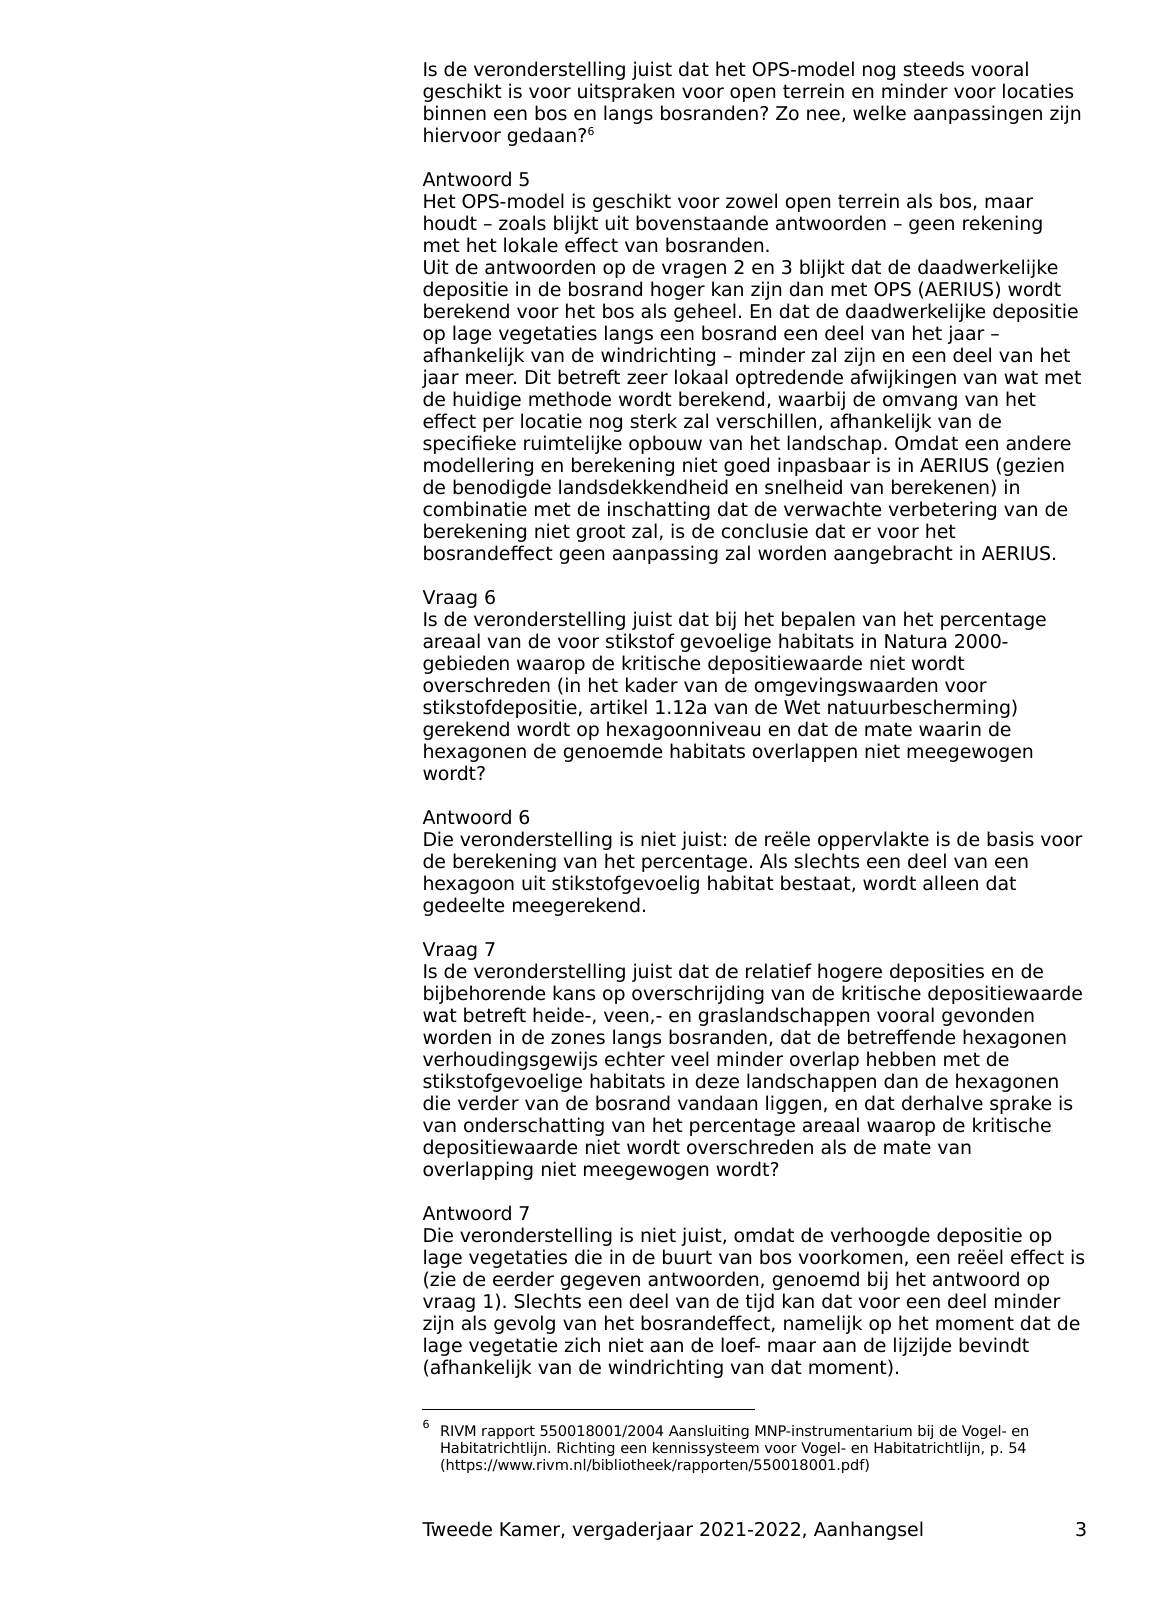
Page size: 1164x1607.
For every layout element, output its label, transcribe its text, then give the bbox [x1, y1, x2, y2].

text Vraag 7 [422, 939, 1087, 961]
text Antwoord 6 [422, 807, 1087, 829]
text Antwoord 5 [422, 169, 1087, 191]
text Het OPS-model is geschikt voor zowel open terrein als bos, maar houdt – zoals blijkt uit bovenstaande antwoorden – geen rekening met het lokale effect van bosranden. [422, 191, 1087, 257]
text Die veronderstelling is niet juist, omdat de verhoogde depositie op lage vegetaties die in de buurt van bos voorkomen, een reëel effect is (zie de eerder gegeven antwoorden, genoemd bij het antwoord op vraag 1). Slechts een deel van de tijd kan dat voor een deel minder zijn als gevolg van het bosrandeffect, namelijk op het moment dat de lage vegetatie zich niet aan de loef- maar aan de lijzijde bevindt (afhankelijk van de windrichting van dat moment). [422, 1225, 1087, 1379]
text Uit de antwoorden op de vragen 2 en 3 blijkt dat de daadwerkelijke depositie in de bosrand hoger kan zijn dan met OPS (AERIUS) wordt berekend voor het bos als geheel. En dat de daadwerkelijke depositie op lage vegetaties langs een bosrand een deel van het jaar – afhankelijk van de windrichting – minder zal zijn en een deel van het jaar meer. Dit betreft zeer lokaal optredende afwijkingen van wat met de huidige methode wordt berekend, waarbij de omvang van het effect per locatie nog sterk zal verschillen, afhankelijk van de specifieke ruimtelijke opbouw van het landschap. Omdat een andere modellering en berekening niet goed inpasbaar is in AERIUS (gezien de benodigde landsdekkendheid en snelheid van berekenen) in combinatie met de inschatting dat de verwachte verbetering van de berekening niet groot zal, is de conclusie dat er voor het bosrandeffect geen aanpassing zal worden aangebracht in AERIUS. [422, 257, 1087, 565]
text Is de veronderstelling juist dat bij het bepalen van het percentage areaal van de voor stikstof gevoelige habitats in Natura 2000-gebieden waarop de kritische depositiewaarde niet wordt overschreden (in het kader van de omgevingswaarden voor stikstofdepositie, artikel 1.12a van de Wet natuurbescherming) gerekend wordt op hexagoonniveau en dat de mate waarin de hexagonen de genoemde habitats overlappen niet meegewogen wordt? [422, 609, 1087, 785]
text Is de veronderstelling juist dat de relatief hogere deposities en de bijbehorende kans op overschrijding van de kritische depositiewaarde wat betreft heide-, veen,- en graslandschappen vooral gevonden worden in de zones langs bosranden, dat de betreffende hexagonen verhoudingsgewijs echter veel minder overlap hebben met de stikstofgevoelige habitats in deze landschappen dan de hexagonen die verder van de bosrand vandaan liggen, en dat derhalve sprake is van onderschatting van het percentage areaal waarop de kritische depositiewaarde niet wordt overschreden als de mate van overlapping niet meegewogen wordt? [422, 961, 1087, 1181]
text Antwoord 7 [422, 1203, 1087, 1225]
text Is de veronderstelling juist dat het OPS-model nog steeds vooral geschikt is voor uitspraken voor open terrein en minder voor locaties binnen een bos en langs bosranden? Zo nee, welke aanpassingen zijn hiervoor gedaan? [422, 59, 1087, 147]
text RIVM rapport 550018001/2004 Aansluiting MNP-instrumentarium bij de Vogel- en Habitatrichtlijn. Richting een kennissysteem voor Vogel- en Habitatrichtlijn, p. 54 (https://www.rivm.nl/bibliotheek/rapporten/550018001.pdf) [422, 1418, 1087, 1474]
text Vraag 6 [422, 587, 1087, 609]
text Die veronderstelling is niet juist: de reële oppervlakte is de basis voor de berekening van het percentage. Als slechts een deel van een hexagoon uit stikstofgevoelig habitat bestaat, wordt alleen dat gedeelte meegerekend. [422, 829, 1087, 917]
